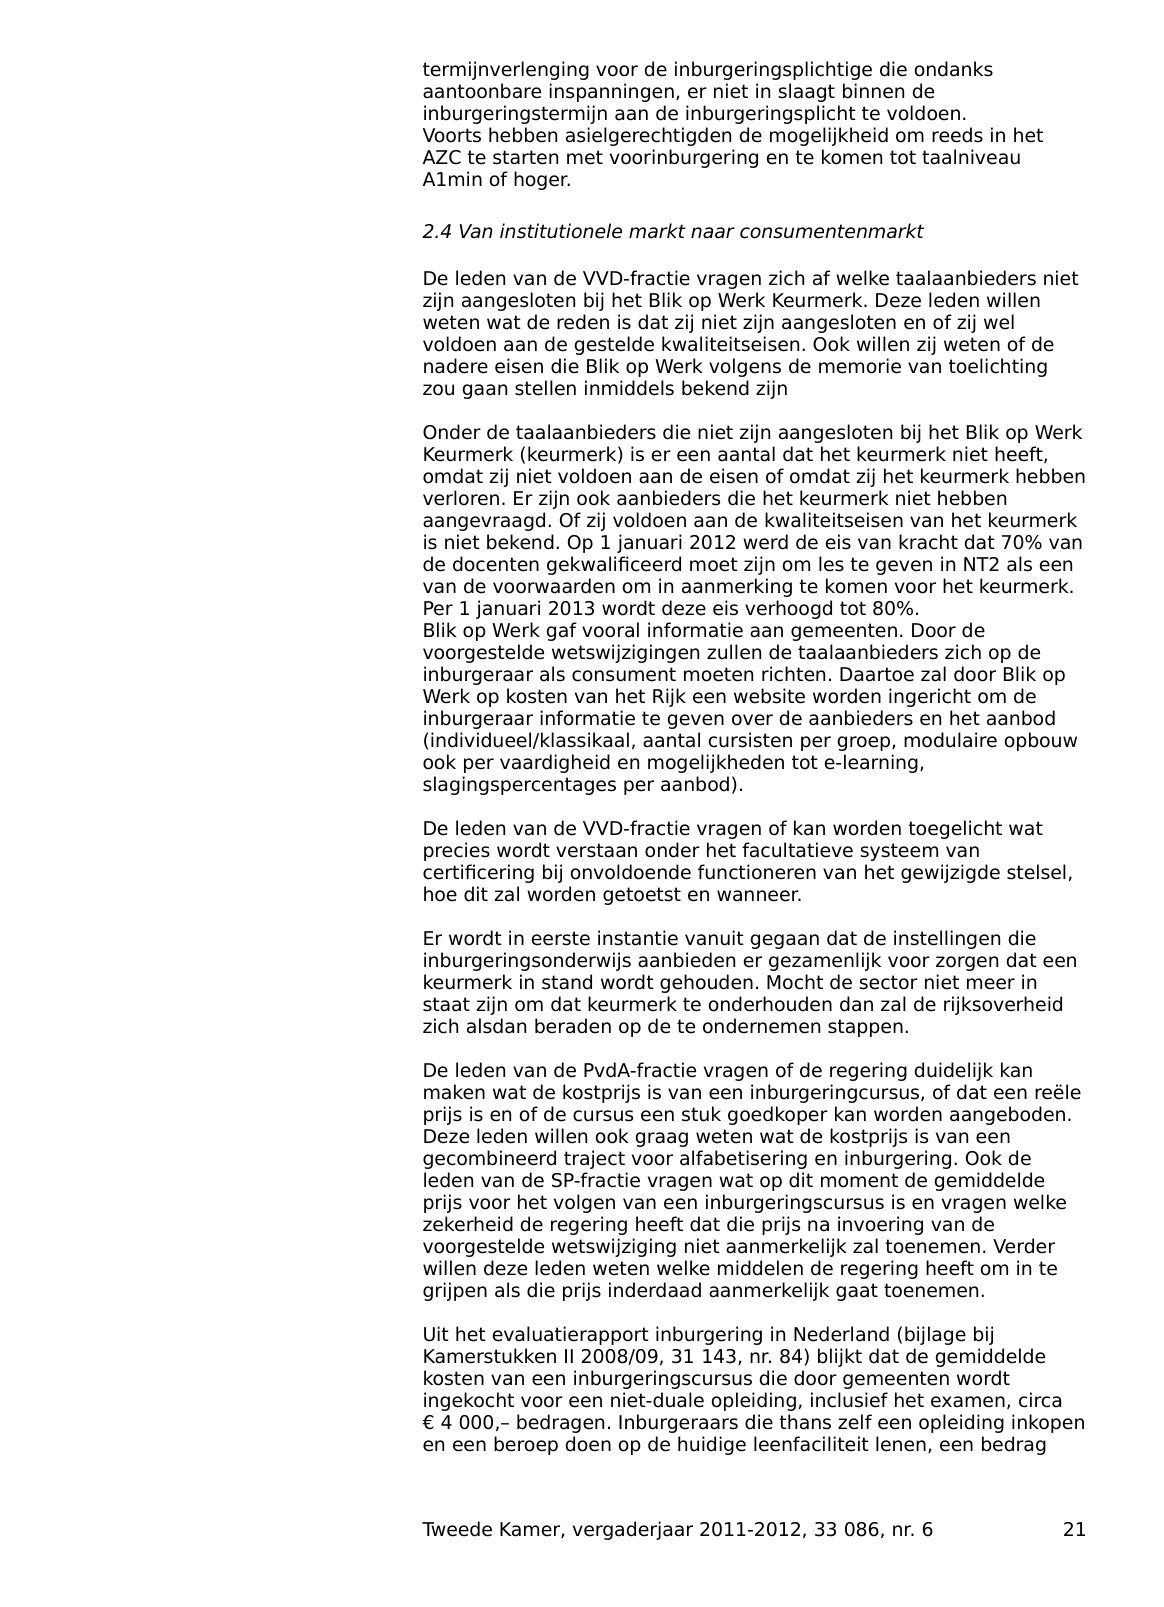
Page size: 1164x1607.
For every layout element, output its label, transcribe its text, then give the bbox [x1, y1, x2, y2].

text Blik op Werk gaf vooral informatie aan gemeenten. Door de voorgestelde wetswijzigingen zullen de taalaanbieders zich op de inburgeraar als consument moeten richten. Daartoe zal door Blik op Werk op kosten van het Rijk een website worden ingericht om de inburgeraar informatie te geven over de aanbieders en het aanbod (individueel/klassikaal, aantal cursisten per groep, modulaire opbouw ook per vaardigheid en mogelijkheden tot e-learning, slagingspercentages per aanbod). [422, 620, 1087, 796]
text Uit het evaluatierapport inburgering in Nederland (bijlage bij Kamerstukken II 2008/09, 31 143, nr. 84) blijkt dat de gemiddelde kosten van een inburgeringscursus die door gemeenten wordt ingekocht voor een niet-duale opleiding, inclusief het examen, circa € 4 000,– bedragen. Inburgeraars die thans zelf een opleiding inkopen en een beroep doen op de huidige leenfaciliteit lenen, een bedrag [422, 1324, 1087, 1456]
subtitle 2.4 Van institutionele markt naar consumentenmarkt [422, 221, 1087, 243]
text Er wordt in eerste instantie vanuit gegaan dat de instellingen die inburgeringsonderwijs aanbieden er gezamenlijk voor zorgen dat een keurmerk in stand wordt gehouden. Mocht de sector niet meer in staat zijn om dat keurmerk te onderhouden dan zal de rijksoverheid zich alsdan beraden op de te ondernemen stappen. [422, 928, 1087, 1038]
text Onder de taalaanbieders die niet zijn aangesloten bij het Blik op Werk Keurmerk (keurmerk) is er een aantal dat het keurmerk niet heeft, omdat zij niet voldoen aan de eisen of omdat zij het keurmerk hebben verloren. Er zijn ook aanbieders die het keurmerk niet hebben aangevraagd. Of zij voldoen aan de kwaliteitseisen van het keurmerk is niet bekend. Op 1 januari 2012 werd de eis van kracht dat 70% van de docenten gekwalificeerd moet zijn om les te geven in NT2 als een van de voorwaarden om in aanmerking te komen voor het keurmerk. Per 1 januari 2013 wordt deze eis verhoogd tot 80%. [422, 422, 1087, 620]
text Voorts hebben asielgerechtigden de mogelijkheid om reeds in het AZC te starten met voorinburgering en te komen tot taalniveau A1min of hoger. [422, 125, 1087, 191]
text termijnverlenging voor de inburgeringsplichtige die ondanks aantoonbare inspanningen, er niet in slaagt binnen de inburgeringstermijn aan de inburgeringsplicht te voldoen. [422, 59, 1087, 125]
text De leden van de VVD-fractie vragen of kan worden toegelicht wat precies wordt verstaan onder het facultatieve systeem van certificering bij onvoldoende functioneren van het gewijzigde stelsel, hoe dit zal worden getoetst en wanneer. [422, 818, 1087, 906]
text De leden van de PvdA-fractie vragen of de regering duidelijk kan maken wat de kostprijs is van een inburgeringcursus, of dat een reële prijs is en of de cursus een stuk goedkoper kan worden aangeboden. Deze leden willen ook graag weten wat de kostprijs is van een gecombineerd traject voor alfabetisering en inburgering. Ook de leden van de SP-fractie vragen wat op dit moment de gemiddelde prijs voor het volgen van een inburgeringscursus is en vragen welke zekerheid de regering heeft dat die prijs na invoering van de voorgestelde wetswijziging niet aanmerkelijk zal toenemen. Verder willen deze leden weten welke middelen de regering heeft om in te grijpen als die prijs inderdaad aanmerkelijk gaat toenemen. [422, 1060, 1087, 1302]
text De leden van de VVD-fractie vragen zich af welke taalaanbieders niet zijn aangesloten bij het Blik op Werk Keurmerk. Deze leden willen weten wat de reden is dat zij niet zijn aangesloten en of zij wel voldoen aan de gestelde kwaliteitseisen. Ook willen zij weten of de nadere eisen die Blik op Werk volgens de memorie van toelichting zou gaan stellen inmiddels bekend zijn [422, 268, 1087, 400]
